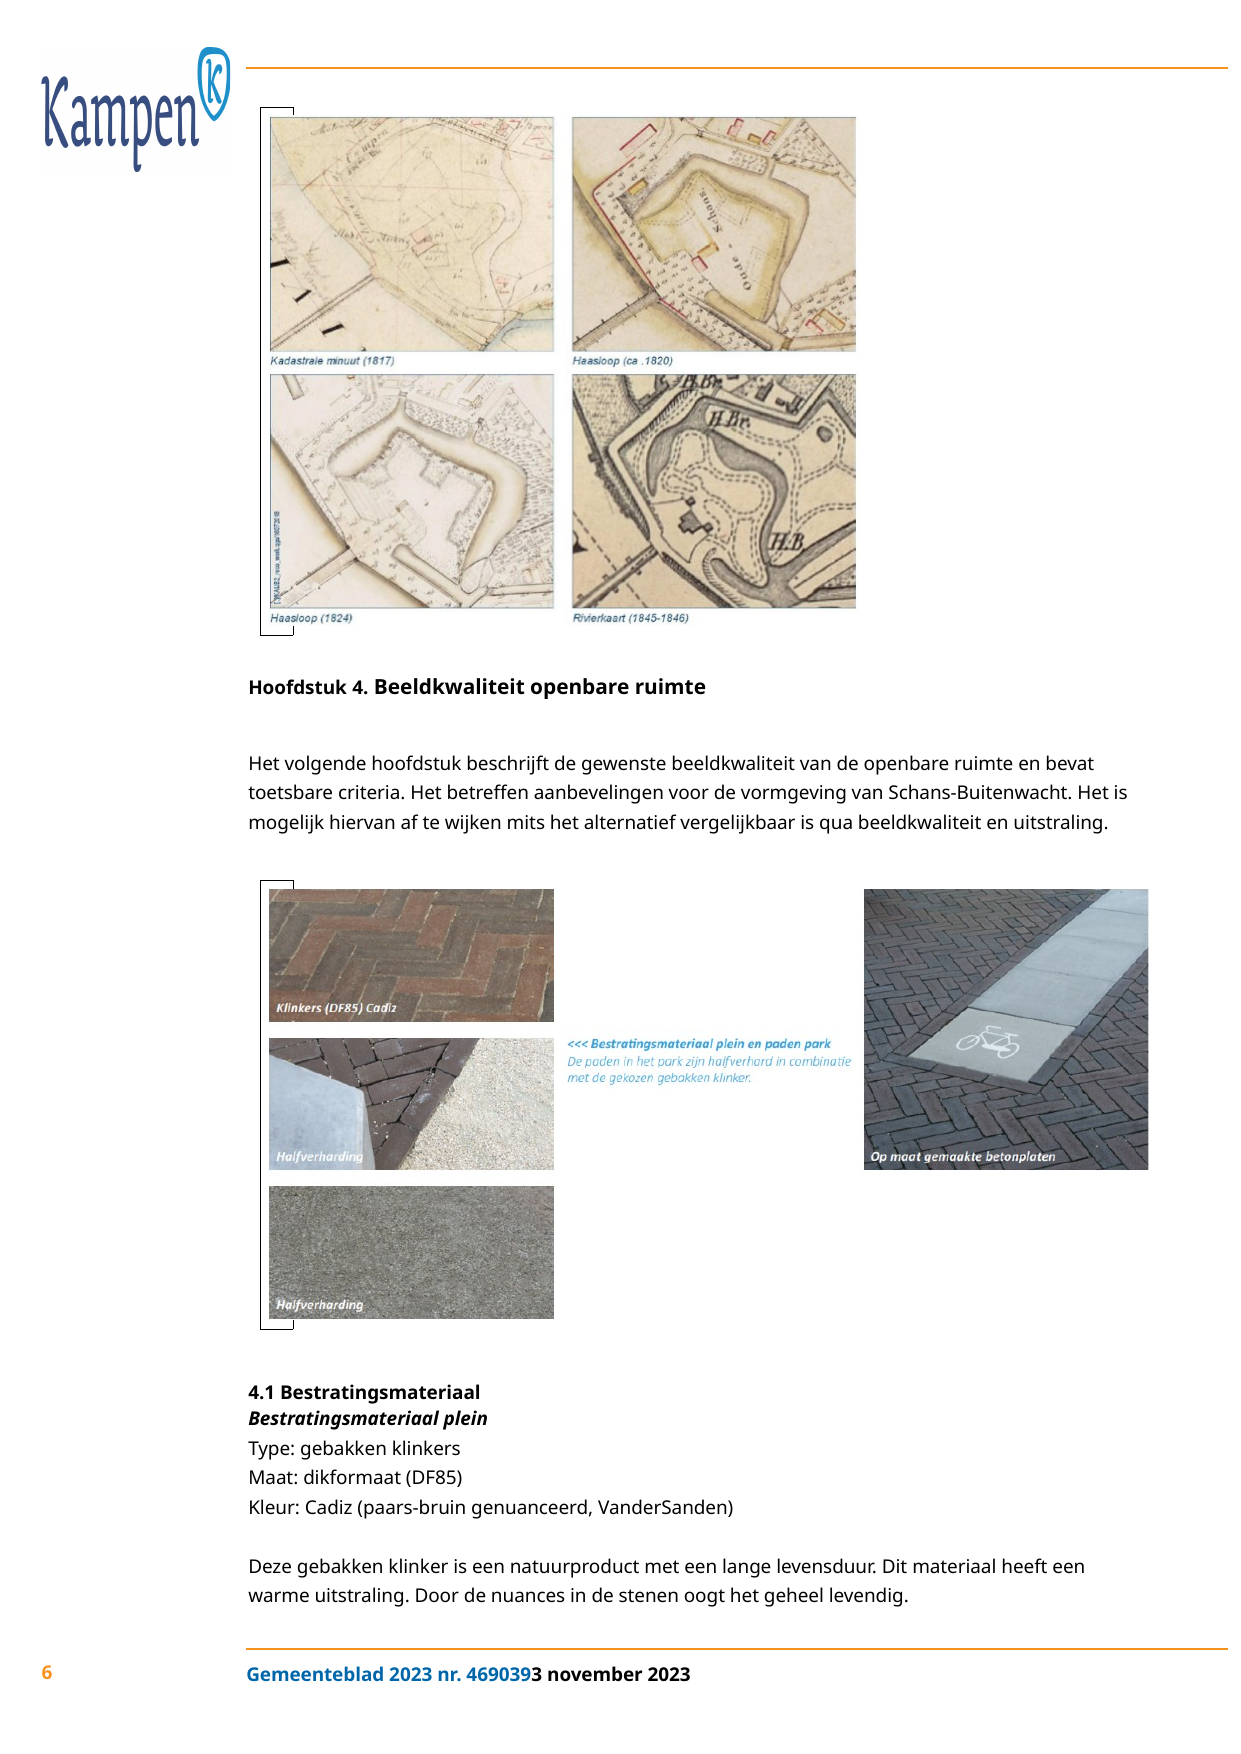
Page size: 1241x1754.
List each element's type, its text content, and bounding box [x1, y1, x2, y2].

text Hoofdstuk 4. Beeldkwaliteit openbare ruimte [248, 672, 1152, 701]
text Het volgende hoofdstuk beschrijft de gewenste beeldkwaliteit van de openbare ruimte en bevat toetsbare criteria. Het betreffen aanbevelingen voor de vormgeving van Schans-Buitenwacht. Het is mogelijk hiervan af te wijken mits het alternatief vergelijkbaar is qua beeldkwaliteit en uitstraling. [248, 750, 1152, 835]
picture [268, 889, 1149, 1320]
text Maat: dikformaat (DF85) [248, 1464, 1152, 1490]
text Type: gebakken klinkers [248, 1435, 1152, 1461]
text Deze gebakken klinker is een natuurproduct met een lange levensduur. Dit materiaal heeft een warme uitstraling. Door de nuances in de stenen oogt het geheel levendig. [248, 1553, 1152, 1608]
picture [41, 47, 231, 172]
text Bestratingsmateriaal plein [248, 1405, 1152, 1431]
text 4.1 Bestratingsmateriaal [248, 1379, 1152, 1405]
text Kleur: Cadiz (paars-bruin genuanceerd, VanderSanden) [248, 1494, 1152, 1520]
picture [268, 115, 860, 626]
